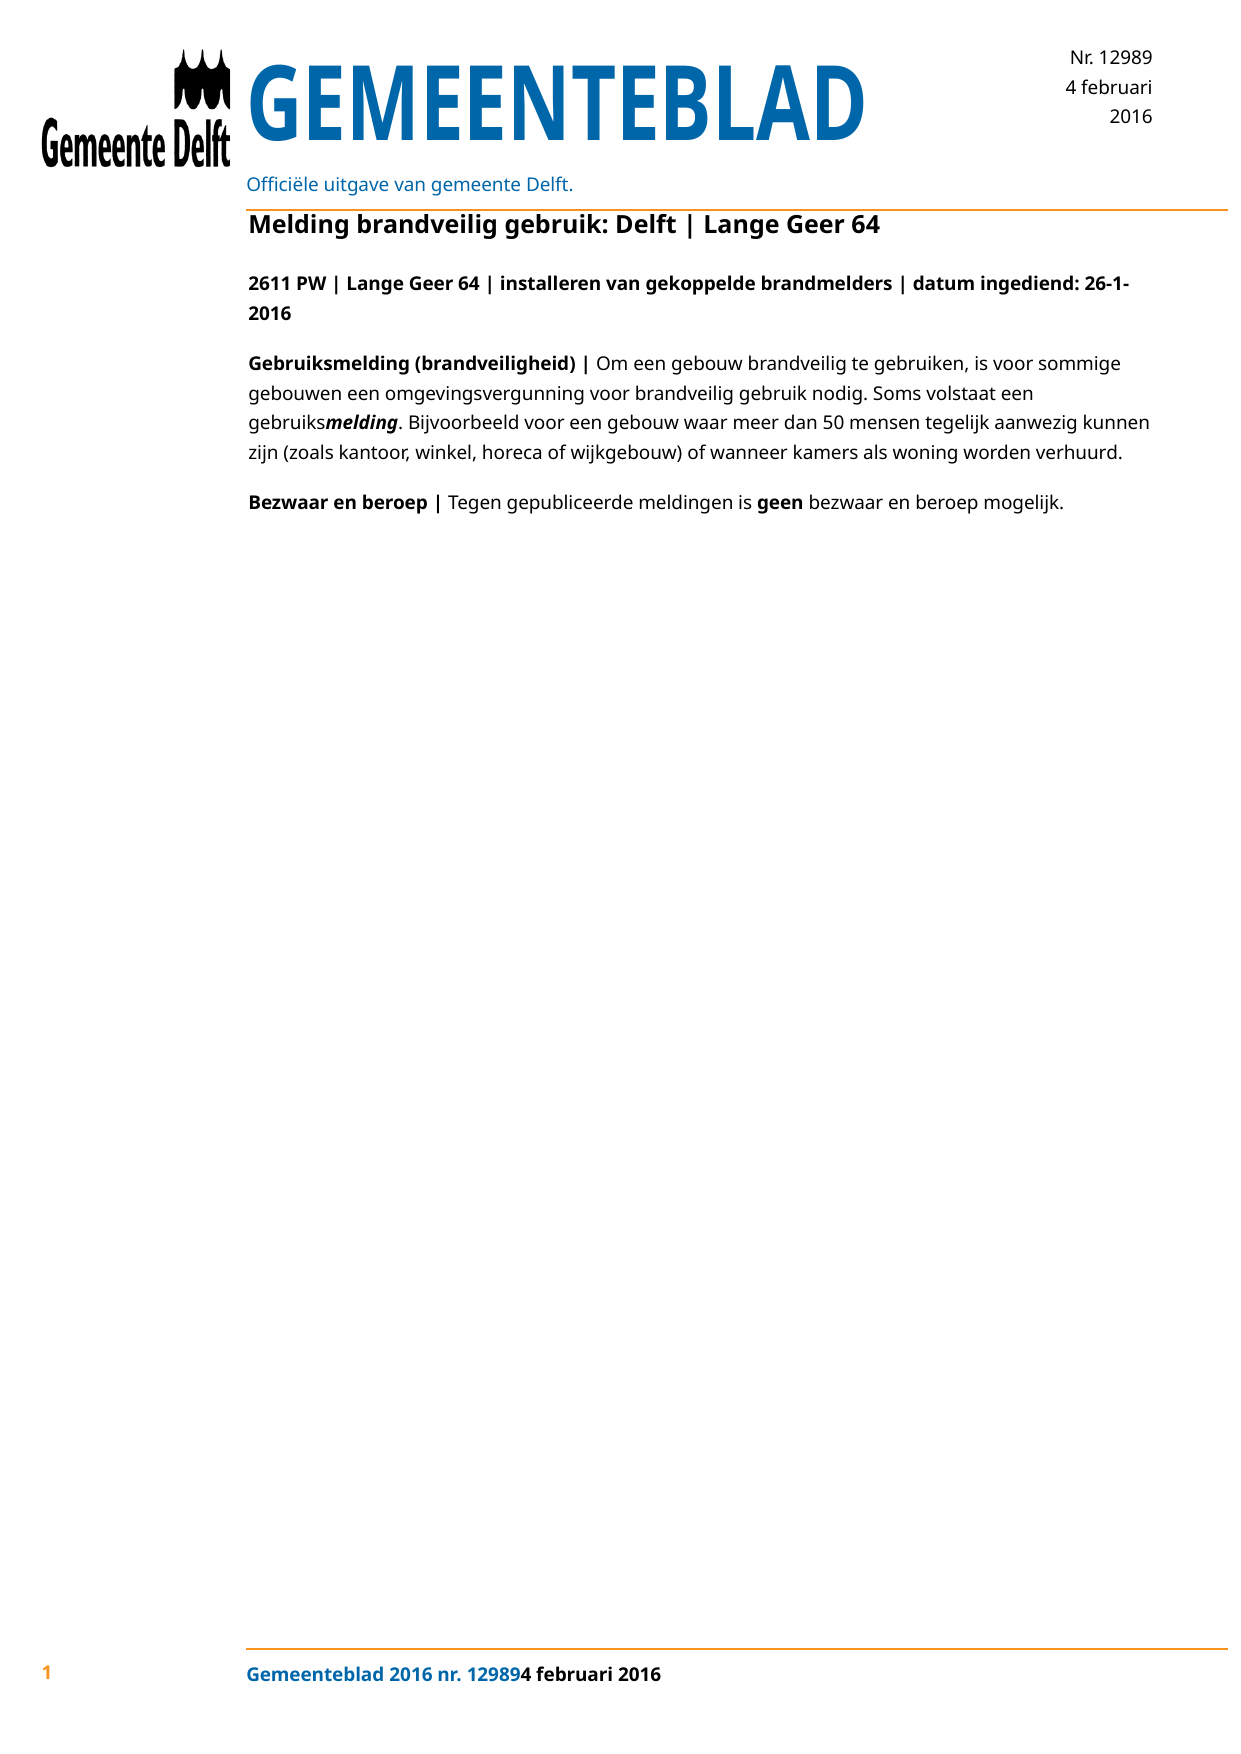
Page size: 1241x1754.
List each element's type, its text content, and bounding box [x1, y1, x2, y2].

picture [41, 47, 231, 172]
text 2611 PW | Lange Geer 64 | installeren van gekoppelde brandmelders | datum ingediend: 26-1-2016 [248, 270, 1152, 326]
text Gebruiksmelding (brandveiligheid) | Om een gebouw brandveilig te gebruiken, is voor sommige gebouwen een omgevingsvergunning voor brandveilig gebruik nodig. Soms volstaat een gebruiksmelding. Bijvoorbeeld voor een gebouw waar meer dan 50 mensen tegelijk aanwezig kunnen zijn (zoals kantoor, winkel, horeca of wijkgebouw) of wanneer kamers als woning worden verhuurd. [248, 350, 1152, 465]
text Bezwaar en beroep | Tegen gepubliceerde meldingen is geen bezwaar en beroep mogelijk. [248, 489, 1152, 515]
text Melding brandveilig gebruik: Delft | Lange Geer 64 [248, 211, 1152, 241]
